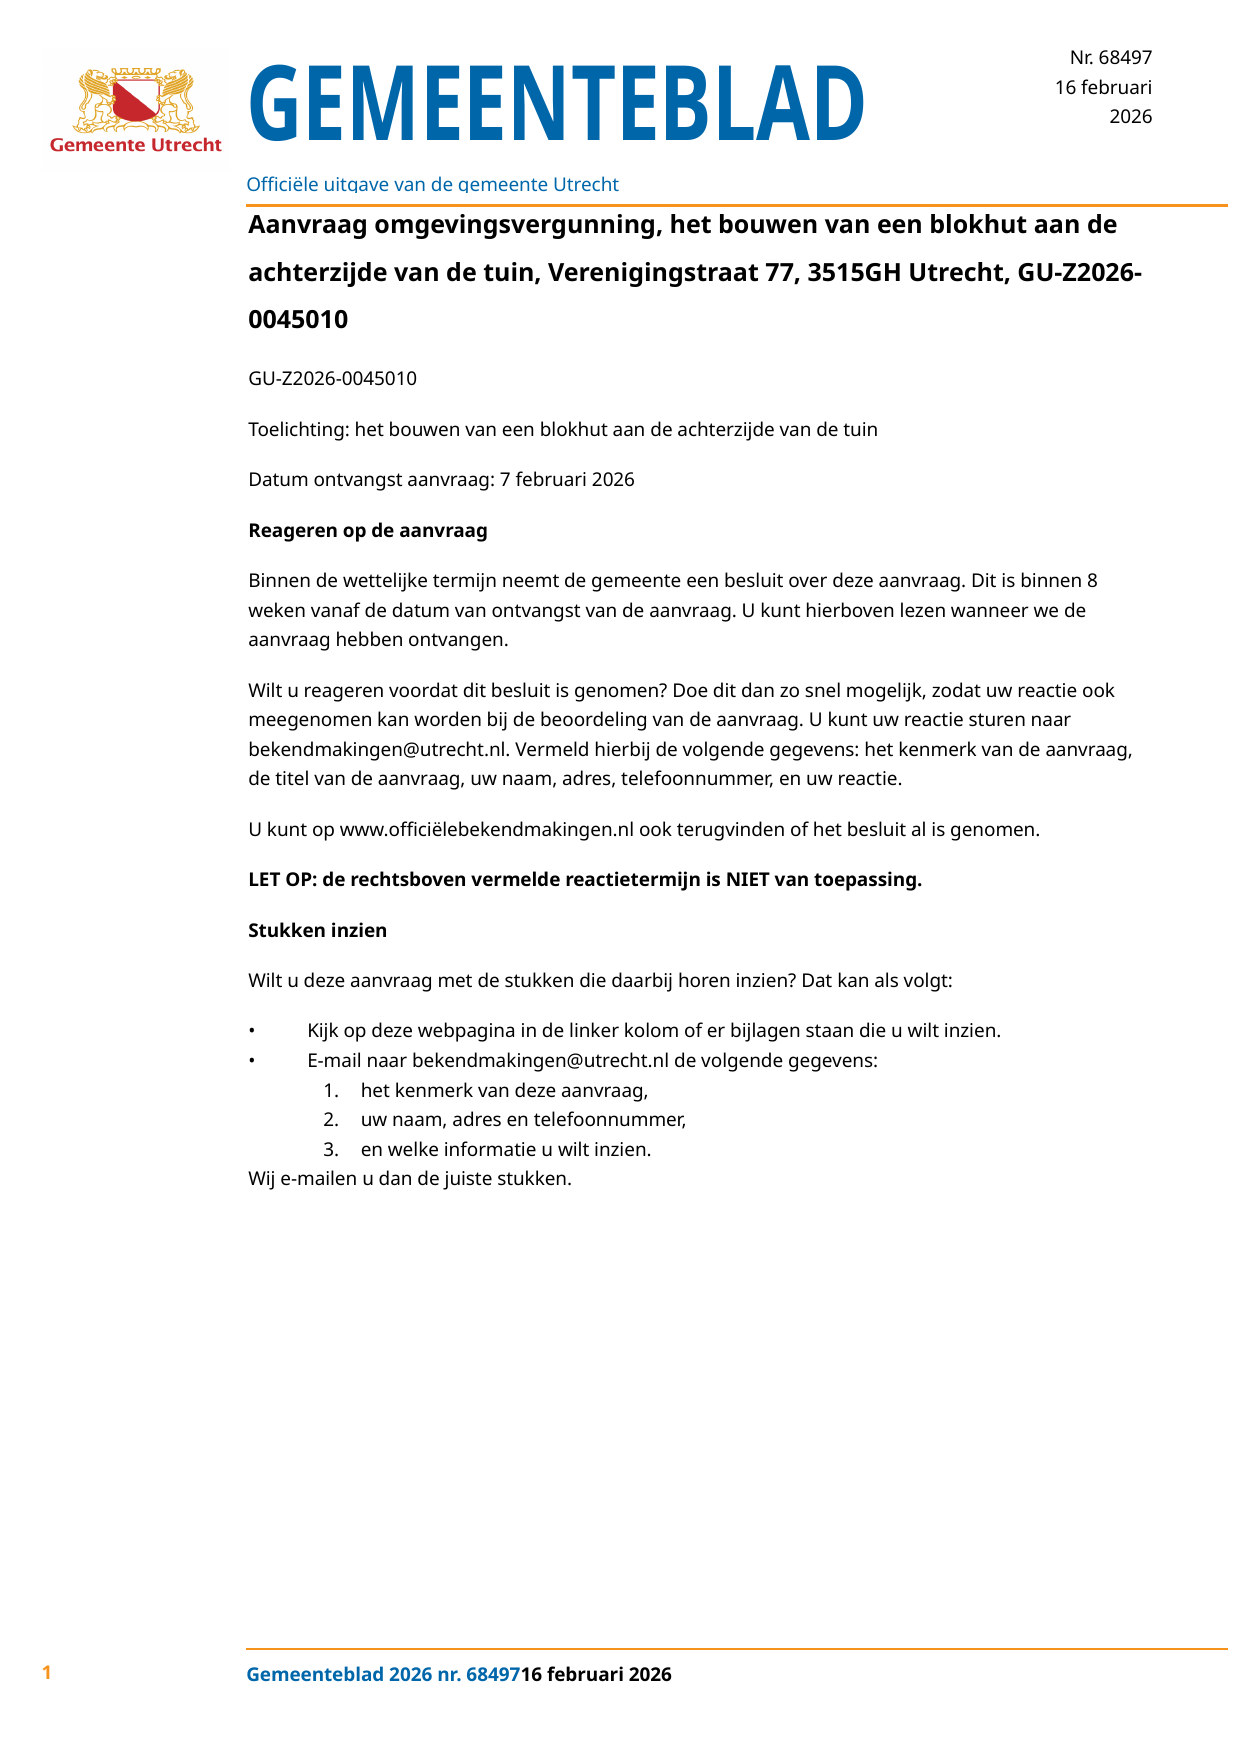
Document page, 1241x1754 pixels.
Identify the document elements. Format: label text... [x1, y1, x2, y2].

text Reageren op de aanvraag [248, 517, 1152, 542]
text Wij e-mailen u dan de juiste stukken. [248, 1166, 1152, 1191]
text Aanvraag omgevingsvergunning, het bouwen van een blokhut aan de achterzijde van de tuin, Verenigingstraat 77, 3515GH Utrecht, GU-Z2026-0045010 [248, 207, 1152, 336]
text U kunt op www.officiëlebekendmakingen.nl ook terugvinden of het besluit al is genomen. [248, 816, 1152, 842]
text Datum ontvangst aanvraag: 7 februari 2026 [248, 466, 1152, 492]
text Wilt u deze aanvraag met de stukken die daarbij horen inzien? Dat kan als volgt: [248, 967, 1152, 993]
list E-mail naar bekendmakingen@utrecht.nl de volgende gegevens: [248, 1047, 1152, 1073]
text LET OP: de rechtsboven vermelde reactietermijn is NIET van toepassing. [248, 866, 1152, 892]
list en welke informatie u wilt inzien. [323, 1136, 1152, 1162]
picture [41, 47, 231, 172]
list Kijk op deze webpagina in de linker kolom of er bijlagen staan die u wilt inzien. [248, 1018, 1152, 1043]
text GU-Z2026-0045010 [248, 366, 1152, 391]
text Stukken inzien [248, 917, 1152, 942]
text Wilt u reageren voordat dit besluit is genomen? Doe dit dan zo snel mogelijk, zodat uw reactie ook meegenomen kan worden bij de beoordeling van de aanvraag. U kunt uw reactie sturen naar bekendmakingen@utrecht.nl. Vermeld hierbij de volgende gegevens: het kenmerk van de aanvraag, de titel van de aanvraag, uw naam, adres, telefoonnummer, en uw reactie. [248, 677, 1152, 791]
list het kenmerk van deze aanvraag, [323, 1077, 1152, 1102]
list uw naam, adres en telefoonnummer, [323, 1106, 1152, 1132]
text Toelichting: het bouwen van een blokhut aan de achterzijde van de tuin [248, 416, 1152, 442]
text Binnen de wettelijke termijn neemt de gemeente een besluit over deze aanvraag. Dit is binnen 8 weken vanaf de datum van ontvangst van de aanvraag. U kunt hierboven lezen wanneer we de aanvraag hebben ontvangen. [248, 567, 1152, 652]
